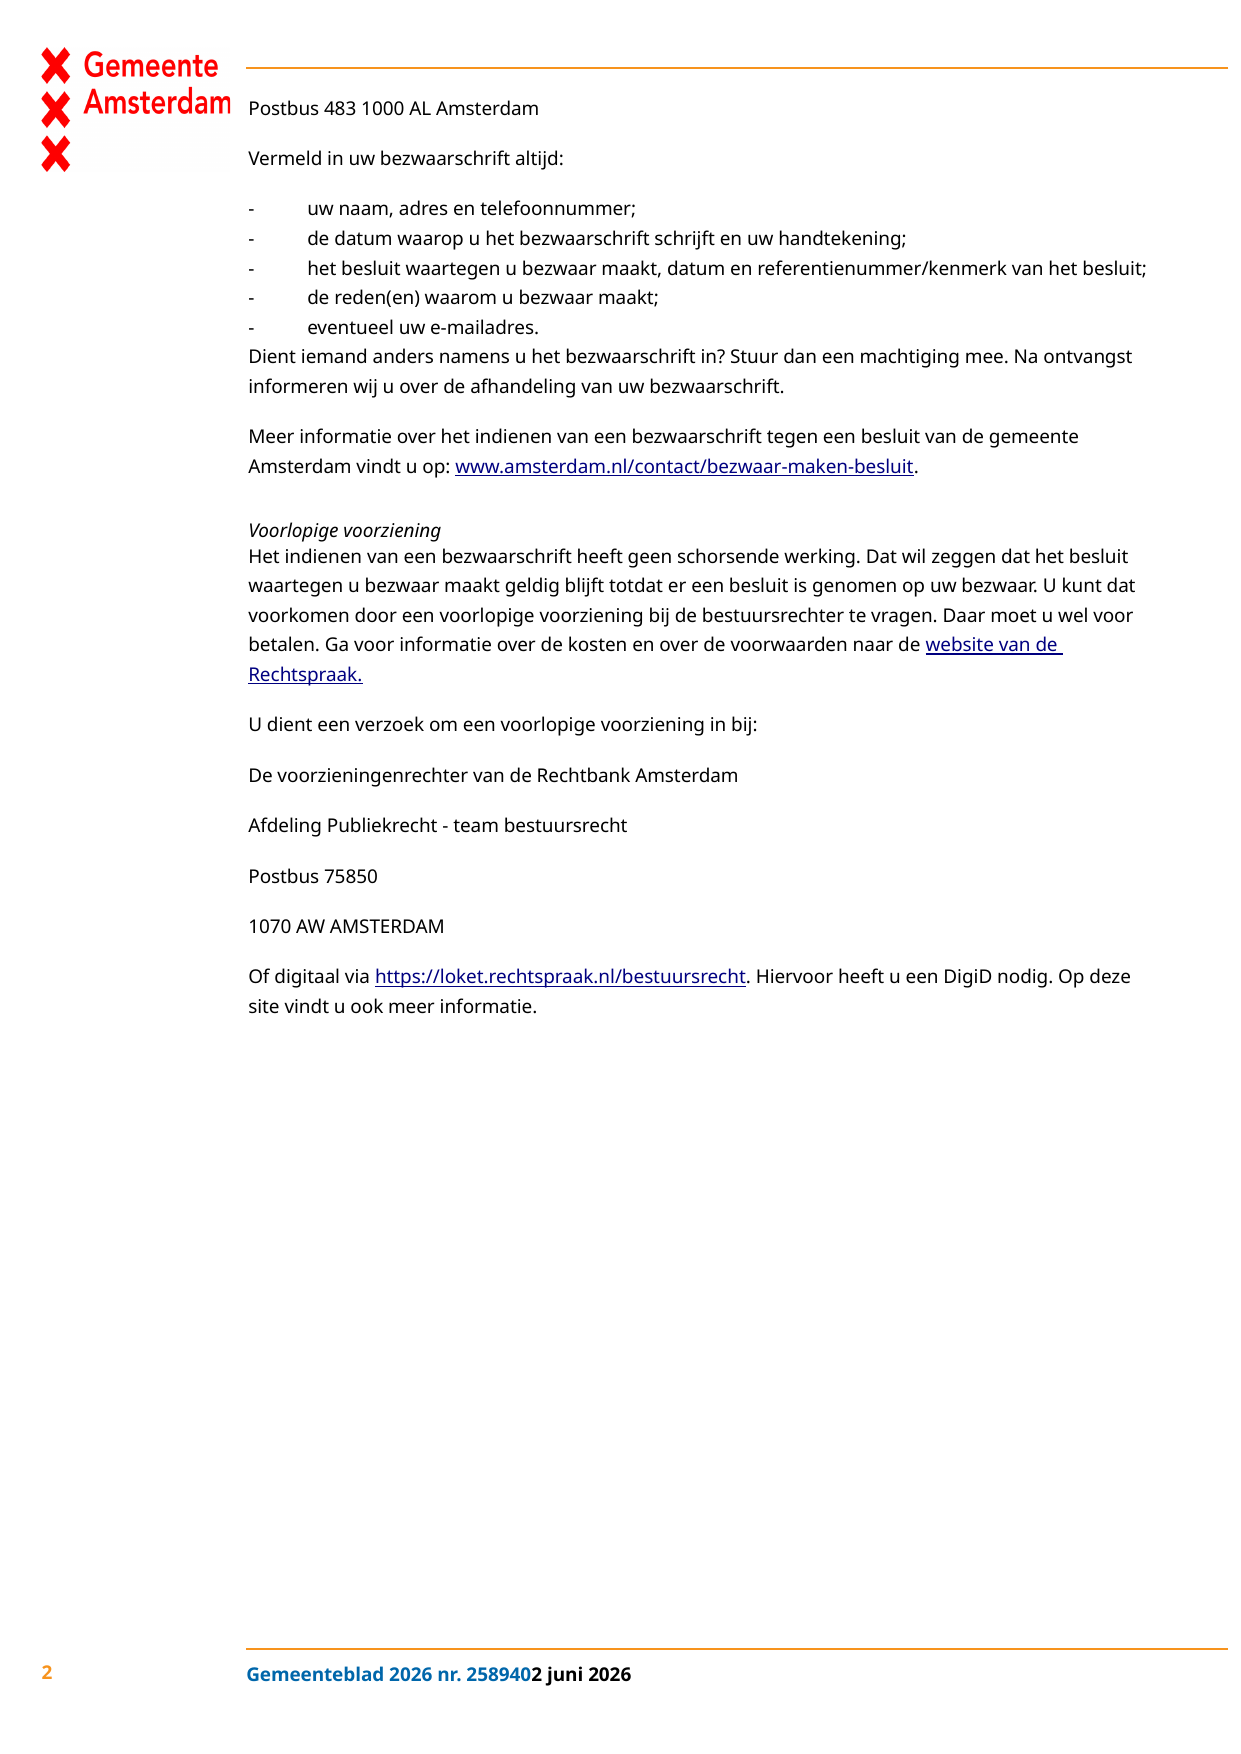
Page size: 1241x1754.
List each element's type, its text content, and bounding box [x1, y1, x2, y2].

text Meer informatie over het indienen van een bezwaarschrift tegen een besluit van de gemeente Amsterdam vindt u op: www.amsterdam.nl/contact/bezwaar-maken-besluit. [248, 423, 1152, 479]
list het besluit waartegen u bezwaar maakt, datum en referentienummer/kenmerk van het besluit; [248, 255, 1152, 281]
text Afdeling Publiekrecht - team bestuursrecht [248, 812, 1152, 838]
text U dient een verzoek om een voorlopige voorziening in bij: [248, 712, 1152, 737]
text Postbus 483 1000 AL Amsterdam [248, 95, 1152, 121]
list de reden(en) waarom u bezwaar maakt; [248, 284, 1152, 310]
text 1070 AW AMSTERDAM [248, 913, 1152, 939]
text Het indienen van een bezwaarschrift heeft geen schorsende werking. Dat wil zeggen dat het besluit waartegen u bezwaar maakt geldig blijft totdat er een besluit is genomen op uw bezwaar. U kunt dat voorkomen door een voorlopige voorziening bij de bestuursrechter te vragen. Daar moet u wel voor betalen. Ga voor informatie over de kosten en over de voorwaarden naar de website van de Rechtspraak. [248, 543, 1152, 687]
text De voorzieningenrechter van de Rechtbank Amsterdam [248, 762, 1152, 788]
text Of digitaal via https://loket.rechtspraak.nl/bestuursrecht. Hiervoor heeft u een DigiD nodig. Op deze site vindt u ook meer informatie. [248, 964, 1152, 1019]
text Postbus 75850 [248, 863, 1152, 888]
text Voorlopige voorziening [248, 517, 1152, 543]
list de datum waarop u het bezwaarschrift schrijft en uw handtekening; [248, 225, 1152, 251]
list eventueel uw e-mailadres. [248, 314, 1152, 340]
text Vermeld in uw bezwaarschrift altijd: [248, 145, 1152, 171]
picture [41, 47, 231, 172]
list uw naam, adres en telefoonnummer; [248, 196, 1152, 221]
text Dient iemand anders namens u het bezwaarschrift in? Stuur dan een machtiging mee. Na ontvangst informeren wij u over de afhandeling van uw bezwaarschrift. [248, 343, 1152, 399]
